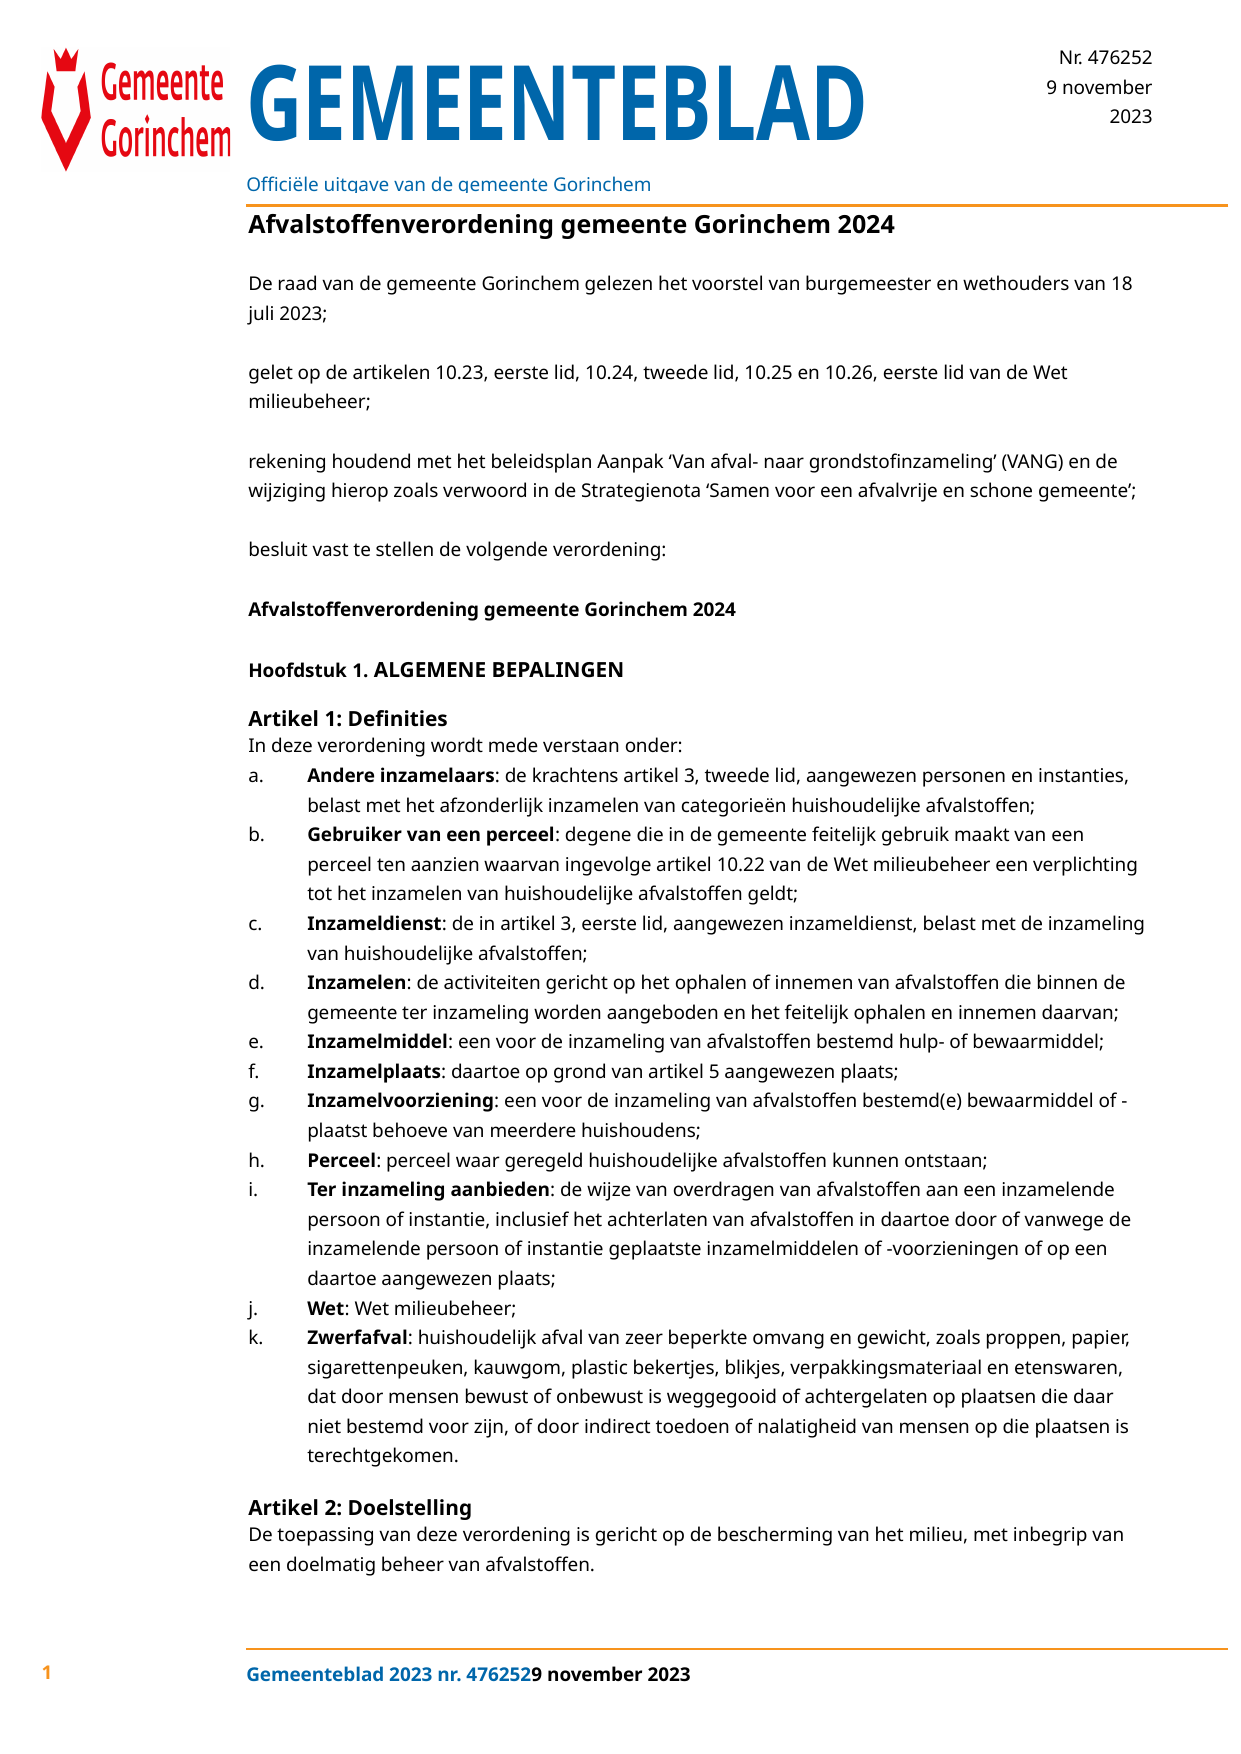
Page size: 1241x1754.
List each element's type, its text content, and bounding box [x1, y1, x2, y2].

text gelet op de artikelen 10.23, eerste lid, 10.24, tweede lid, 10.25 en 10.26, eerste lid van de Wet milieubeheer; [248, 359, 1152, 414]
text De toepassing van deze verordening is gericht op de bescherming van het milieu, met inbegrip van een doelmatig beheer van afvalstoffen. [248, 1521, 1152, 1577]
list Perceel: perceel waar geregeld huishoudelijke afvalstoffen kunnen ontstaan; [248, 1147, 1152, 1172]
list Ter inzameling aanbieden: de wijze van overdragen van afvalstoffen aan een inzamelende persoon of instantie, inclusief het achterlaten van afvalstoffen in daartoe door of vanwege de inzamelende persoon of instantie geplaatste inzamelmiddelen of -voorzieningen of op een daartoe aangewezen plaats; [248, 1176, 1152, 1291]
list Inzamelplaats: daartoe op grond van artikel 5 aangewezen plaats; [248, 1058, 1152, 1084]
picture [41, 47, 231, 172]
text rekening houdend met het beleidsplan Aanpak ‘Van afval- naar grondstofinzameling’ (VANG) en de wijziging hierop zoals verwoord in de Strategienota ‘Samen voor een afvalvrije en schone gemeente’; [248, 448, 1152, 503]
text In deze verordening wordt mede verstaan onder: [248, 733, 1152, 758]
list Zwerfafval: huishoudelijk afval van zeer beperkte omvang en gewicht, zoals proppen, papier, sigarettenpeuken, kauwgom, plastic bekertjes, blikjes, verpakkingsmateriaal en etenswaren, dat door mensen bewust of onbewust is weggegooid of achtergelaten op plaatsen die daar niet bestemd voor zijn, of door indirect toedoen of nalatigheid van mensen op die plaatsen is terechtgekomen. [248, 1324, 1152, 1468]
text Hoofdstuk 1. ALGEMENE BEPALINGEN [248, 655, 1152, 683]
text De raad van de gemeente Gorinchem gelezen het voorstel van burgemeester en wethouders van 18 juli 2023; [248, 270, 1152, 326]
list Inzameldienst: de in artikel 3, eerste lid, aangewezen inzameldienst, belast met de inzameling van huishoudelijke afvalstoffen; [248, 910, 1152, 965]
list Wet: Wet milieubeheer; [248, 1295, 1152, 1320]
list Inzamelmiddel: een voor de inzameling van afvalstoffen bestemd hulp- of bewaarmiddel; [248, 1028, 1152, 1054]
list Gebruiker van een perceel: degene die in de gemeente feitelijk gebruik maakt van een perceel ten aanzien waarvan ingevolge artikel 10.22 van de Wet milieubeheer een verplichting tot het inzamelen van huishoudelijke afvalstoffen geldt; [248, 821, 1152, 906]
list Inzamelen: de activiteiten gericht op het ophalen of innemen van afvalstoffen die binnen de gemeente ter inzameling worden aangeboden en het feitelijk ophalen en innemen daarvan; [248, 969, 1152, 1024]
list Inzamelvoorziening: een voor de inzameling van afvalstoffen bestemd(e) bewaarmiddel of -plaatst behoeve van meerdere huishoudens; [248, 1088, 1152, 1143]
text Artikel 2: Doelstelling [248, 1493, 1152, 1521]
text Artikel 1: Definities [248, 704, 1152, 733]
text Afvalstoffenverordening gemeente Gorinchem 2024 [248, 207, 1152, 241]
text besluit vast te stellen de volgende verordening: [248, 537, 1152, 562]
text Afvalstoffenverordening gemeente Gorinchem 2024 [248, 596, 1152, 621]
list Andere inzamelaars: de krachtens artikel 3, tweede lid, aangewezen personen en instanties, belast met het afzonderlijk inzamelen van categorieën huishoudelijke afvalstoffen; [248, 762, 1152, 817]
